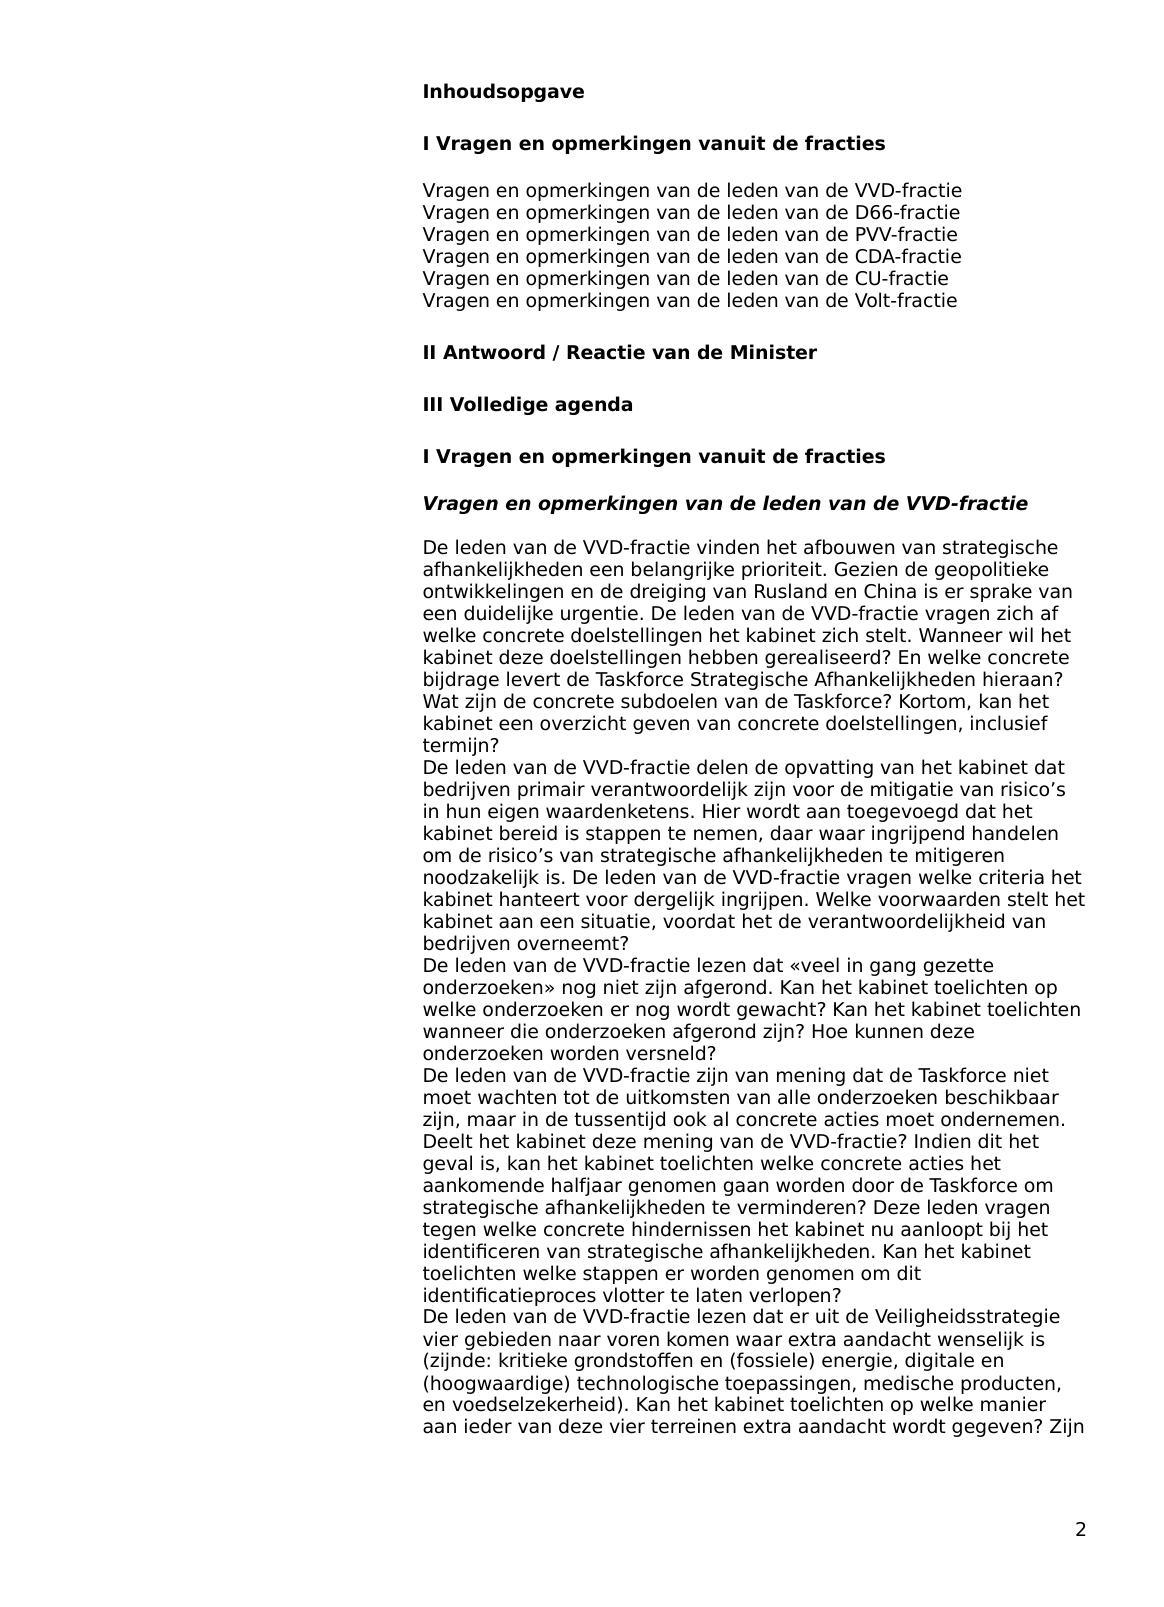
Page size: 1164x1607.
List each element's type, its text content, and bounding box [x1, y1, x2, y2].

subtitle II Antwoord / Reactie van de Minister [422, 342, 1087, 364]
text De leden van de VVD-fractie zijn van mening dat de Taskforce niet moet wachten tot de uitkomsten van alle onderzoeken beschikbaar zijn, maar in de tussentijd ook al concrete acties moet ondernemen. Deelt het kabinet deze mening van de VVD-fractie? Indien dit het geval is, kan het kabinet toelichten welke concrete acties het aankomende halfjaar genomen gaan worden door de Taskforce om strategische afhankelijkheden te verminderen? Deze leden vragen tegen welke concrete hindernissen het kabinet nu aanloopt bij het identificeren van strategische afhankelijkheden. Kan het kabinet toelichten welke stappen er worden genomen om dit identificatieproces vlotter te laten verlopen? [422, 1065, 1087, 1306]
subtitle III Volledige agenda [422, 394, 1087, 416]
text Vragen en opmerkingen van de leden van de CDA-fractie [422, 246, 1087, 268]
text Vragen en opmerkingen van de leden van de CU-fractie [422, 268, 1087, 290]
text De leden van de VVD-fractie delen de opvatting van het kabinet dat bedrijven primair verantwoordelijk zijn voor de mitigatie van risico’s in hun eigen waardenketens. Hier wordt aan toegevoegd dat het kabinet bereid is stappen te nemen, daar waar ingrijpend handelen om de risico’s van strategische afhankelijkheden te mitigeren noodzakelijk is. De leden van de VVD-fractie vragen welke criteria het kabinet hanteert voor dergelijk ingrijpen. Welke voorwaarden stelt het kabinet aan een situatie, voordat het de verantwoordelijkheid van bedrijven overneemt? [422, 757, 1087, 955]
text Vragen en opmerkingen van de leden van de Volt-fractie [422, 290, 1087, 312]
subtitle Vragen en opmerkingen van de leden van de VVD-fractie [422, 493, 1087, 515]
text Vragen en opmerkingen van de leden van de D66-fractie [422, 202, 1087, 224]
text Inhoudsopgave [422, 81, 1087, 103]
text De leden van de VVD-fractie lezen dat «veel in gang gezette onderzoeken» nog niet zijn afgerond. Kan het kabinet toelichten op welke onderzoeken er nog wordt gewacht? Kan het kabinet toelichten wanneer die onderzoeken afgerond zijn? Hoe kunnen deze onderzoeken worden versneld? [422, 955, 1087, 1065]
subtitle I Vragen en opmerkingen vanuit de fracties [422, 133, 1087, 155]
text Vragen en opmerkingen van de leden van de PVV-fractie [422, 224, 1087, 246]
text Vragen en opmerkingen van de leden van de VVD-fractie [422, 180, 1087, 202]
text De leden van de VVD-fractie lezen dat er uit de Veiligheidsstrategie vier gebieden naar voren komen waar extra aandacht wenselijk is (zijnde: kritieke grondstoffen en (fossiele) energie, digitale en (hoogwaardige) technologische toepassingen, medische producten, en voedselzekerheid). Kan het kabinet toelichten op welke manier aan ieder van deze vier terreinen extra aandacht wordt gegeven? Zijn [422, 1306, 1087, 1438]
text De leden van de VVD-fractie vinden het afbouwen van strategische afhankelijkheden een belangrijke prioriteit. Gezien de geopolitieke ontwikkelingen en de dreiging van Rusland en China is er sprake van een duidelijke urgentie. De leden van de VVD-fractie vragen zich af welke concrete doelstellingen het kabinet zich stelt. Wanneer wil het kabinet deze doelstellingen hebben gerealiseerd? En welke concrete bijdrage levert de Taskforce Strategische Afhankelijkheden hieraan? Wat zijn de concrete subdoelen van de Taskforce? Kortom, kan het kabinet een overzicht geven van concrete doelstellingen, inclusief termijn? [422, 537, 1087, 757]
subtitle I Vragen en opmerkingen vanuit de fracties [422, 446, 1087, 468]
